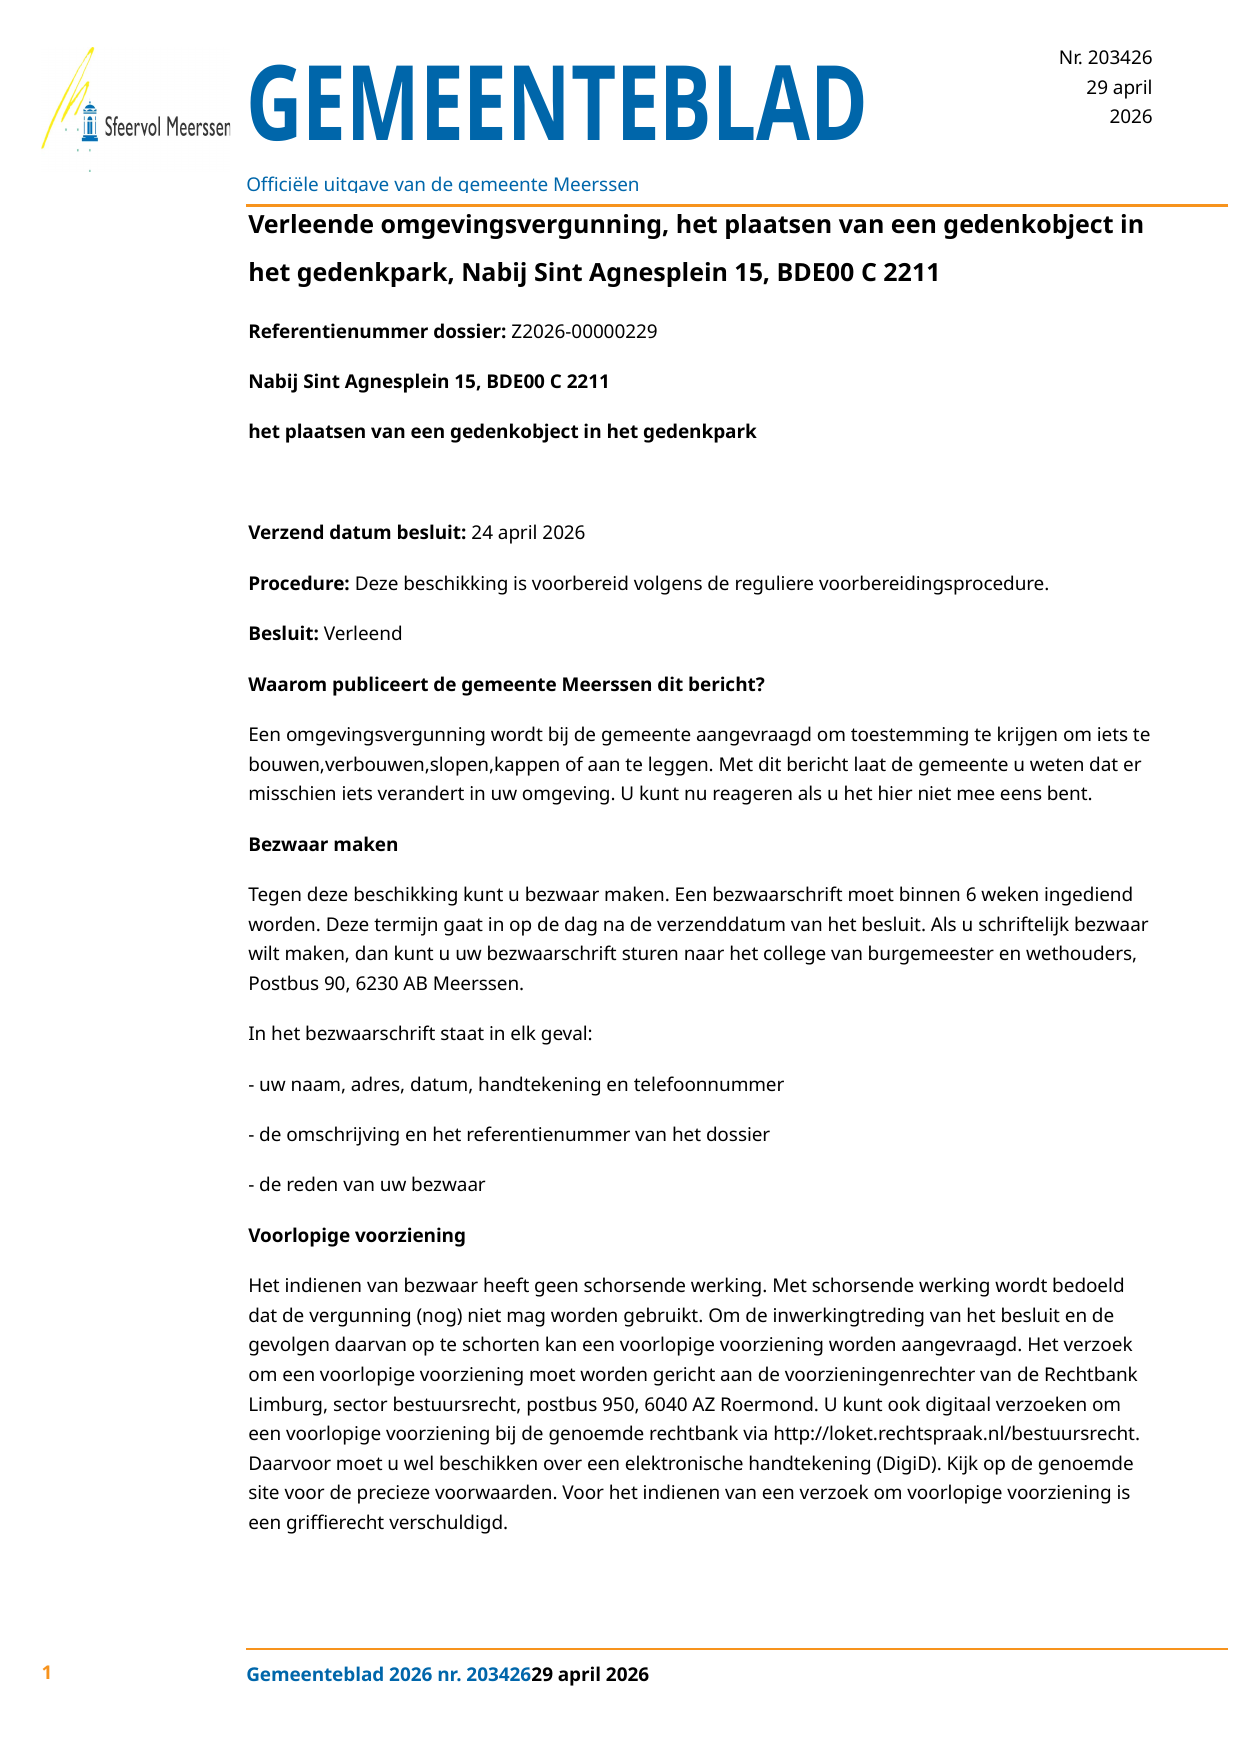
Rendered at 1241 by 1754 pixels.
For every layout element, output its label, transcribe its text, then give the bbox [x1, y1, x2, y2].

text Verzend datum besluit: 24 april 2026 [248, 519, 1152, 545]
text het plaatsen van een gedenkobject in het gedenkpark [248, 419, 1152, 444]
text Bezwaar maken [248, 831, 1152, 857]
text In het bezwaarschrift staat in elk geval: [248, 1020, 1152, 1046]
text Waarom publiceert de gemeente Meerssen dit bericht? [248, 671, 1152, 697]
text Voorlopige voorziening [248, 1222, 1152, 1248]
text Nabij Sint Agnesplein 15, BDE00 C 2211 [248, 368, 1152, 394]
text Het indienen van bezwaar heeft geen schorsende werking. Met schorsende werking wordt bedoeld dat de vergunning (nog) niet mag worden gebruikt. Om de inwerkingtreding van het besluit en de gevolgen daarvan op te schorten kan een voorlopige voorziening worden aangevraagd. Het verzoek om een voorlopige voorziening moet worden gericht aan de voorzieningenrechter van de Rechtbank Limburg, sector bestuursrecht, postbus 950, 6040 AZ Roermond. U kunt ook digitaal verzoeken om een voorlopige voorziening bij de genoemde rechtbank via http://loket.rechtspraak.nl/bestuursrecht. Daarvoor moet u wel beschikken over een elektronische handtekening (DigiD). Kijk op de genoemde site voor de precieze voorwaarden. Voor het indienen van een verzoek om voorlopige voorziening is een griffierecht verschuldigd. [248, 1272, 1152, 1535]
text Besluit: Verleend [248, 620, 1152, 646]
text Procedure: Deze beschikking is voorbereid volgens de reguliere voorbereidingsprocedure. [248, 570, 1152, 596]
text Referentienummer dossier: Z2026-00000229 [248, 318, 1152, 344]
text - de omschrijving en het referentienummer van het dossier [248, 1121, 1152, 1147]
text Verleende omgevingsvergunning, het plaatsen van een gedenkobject in het gedenkpark, Nabij Sint Agnesplein 15, BDE00 C 2211 [248, 207, 1152, 288]
text Tegen deze beschikking kunt u bezwaar maken. Een bezwaarschrift moet binnen 6 weken ingediend worden. Deze termijn gaat in op de dag na de verzenddatum van het besluit. Als u schriftelijk bezwaar wilt maken, dan kunt u uw bezwaarschrift sturen naar het college van burgemeester en wethouders, Postbus 90, 6230 AB Meerssen. [248, 881, 1152, 996]
text - de reden van uw bezwaar [248, 1172, 1152, 1197]
text Een omgevingsvergunning wordt bij de gemeente aangevraagd om toestemming te krijgen om iets te bouwen,verbouwen,slopen,kappen of aan te leggen. Met dit bericht laat de gemeente u weten dat er misschien iets verandert in uw omgeving. U kunt nu reageren als u het hier niet mee eens bent. [248, 721, 1152, 806]
text - uw naam, adres, datum, handtekening en telefoonnummer [248, 1071, 1152, 1097]
picture [41, 47, 231, 172]
